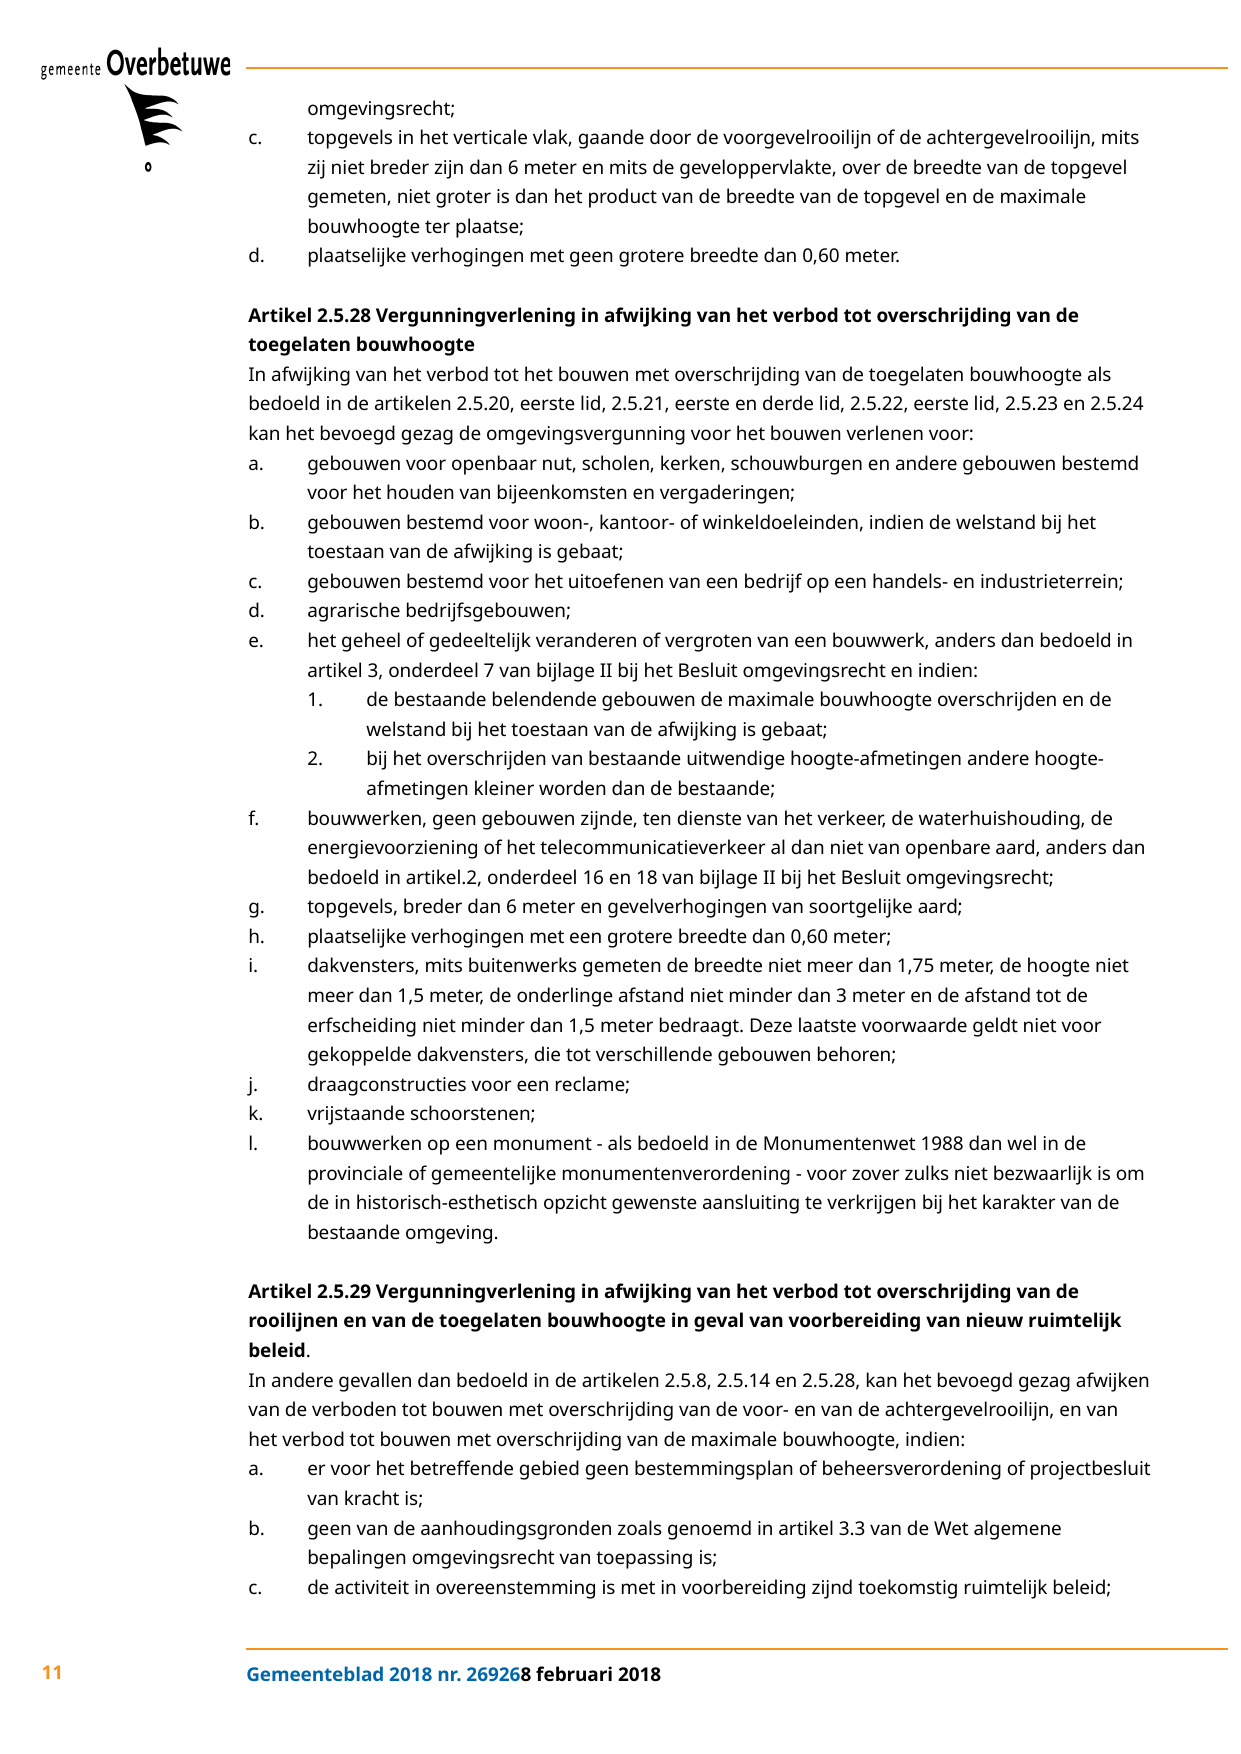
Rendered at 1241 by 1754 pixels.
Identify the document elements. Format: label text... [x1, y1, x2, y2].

list gebouwen voor openbaar nut, scholen, kerken, schouwburgen en andere gebouwen bestemd voor het houden van bijeenkomsten en vergaderingen; [248, 450, 1152, 505]
list er voor het betreffende gebied geen bestemmingsplan of beheersverordening of projectbesluit van kracht is; [248, 1456, 1152, 1511]
list de bestaande belendende gebouwen de maximale bouwhoogte overschrijden en de welstand bij het toestaan van de afwijking is gebaat; [307, 686, 1152, 742]
text In afwijking van het verbod tot het bouwen met overschrijding van de toegelaten bouwhoogte als bedoeld in de artikelen 2.5.20, eerste lid, 2.5.21, eerste en derde lid, 2.5.22, eerste lid, 2.5.23 en 2.5.24 kan het bevoegd gezag de omgevingsvergunning voor het bouwen verlenen voor: [248, 361, 1152, 446]
list bij het overschrijden van bestaande uitwendige hoogte-afmetingen andere hoogte-afmetingen kleiner worden dan de bestaande; [307, 746, 1152, 801]
list gebouwen bestemd voor het uitoefenen van een bedrijf op een handels- en industrieterrein; [248, 568, 1152, 594]
list bouwwerken op een monument - als bedoeld in de Monumentenwet 1988 dan wel in de provinciale of gemeentelijke monumentenverordening - voor zover zulks niet bezwaarlijk is om de in historisch-esthetisch opzicht gewenste aansluiting te verkrijgen bij het karakter van de bestaande omgeving. [248, 1130, 1152, 1245]
list plaatselijke verhogingen met geen grotere breedte dan 0,60 meter. [248, 243, 1152, 268]
list het geheel of gedeeltelijk veranderen of vergroten van een bouwwerk, anders dan bedoeld in artikel 3, onderdeel 7 van bijlage II bij het Besluit omgevingsrecht en indien: [248, 627, 1152, 683]
text Artikel 2.5.28 Vergunningverlening in afwijking van het verbod tot overschrijding van de toegelaten bouwhoogte [248, 302, 1152, 357]
text Artikel 2.5.29 Vergunningverlening in afwijking van het verbod tot overschrijding van de rooilijnen en van de toegelaten bouwhoogte in geval van voorbereiding van nieuw ruimtelijk beleid. [248, 1278, 1152, 1363]
list plaatselijke verhogingen met een grotere breedte dan 0,60 meter; [248, 923, 1152, 949]
list gebouwen bestemd voor woon-, kantoor- of winkeldoeleinden, indien de welstand bij het toestaan van de afwijking is gebaat; [248, 509, 1152, 564]
list topgevels, breder dan 6 meter en gevelverhogingen van soortgelijke aard; [248, 893, 1152, 919]
list omgevingsrecht; [248, 95, 1152, 121]
list vrijstaande schoorstenen; [248, 1101, 1152, 1126]
list de activiteit in overeenstemming is met in voorbereiding zijnd toekomstig ruimtelijk beleid; [248, 1574, 1152, 1600]
picture [41, 47, 231, 172]
list draagconstructies voor een reclame; [248, 1071, 1152, 1097]
list agrarische bedrijfsgebouwen; [248, 598, 1152, 623]
list dakvensters, mits buitenwerks gemeten de breedte niet meer dan 1,75 meter, de hoogte niet meer dan 1,5 meter, de onderlinge afstand niet minder dan 3 meter en de afstand tot de erfscheiding niet minder dan 1,5 meter bedraagt. Deze laatste voorwaarde geldt niet voor gekoppelde dakvensters, die tot verschillende gebouwen behoren; [248, 953, 1152, 1067]
list bouwwerken, geen gebouwen zijnde, ten dienste van het verkeer, de waterhuishouding, de energievoorziening of het telecommunicatieverkeer al dan niet van openbare aard, anders dan bedoeld in artikel.2, onderdeel 16 en 18 van bijlage II bij het Besluit omgevingsrecht; [248, 805, 1152, 890]
list geen van de aanhoudingsgronden zoals genoemd in artikel 3.3 van de Wet algemene bepalingen omgevingsrecht van toepassing is; [248, 1515, 1152, 1570]
list topgevels in het verticale vlak, gaande door de voorgevelrooilijn of de achtergevelrooilijn, mits zij niet breder zijn dan 6 meter en mits de geveloppervlakte, over de breedte van de topgevel gemeten, niet groter is dan het product van de breedte van de topgevel en de maximale bouwhoogte ter plaatse; [248, 124, 1152, 239]
text In andere gevallen dan bedoeld in de artikelen 2.5.8, 2.5.14 en 2.5.28, kan het bevoegd gezag afwijken van de verboden tot bouwen met overschrijding van de voor- en van de achtergevelrooilijn, en van het verbod tot bouwen met overschrijding van de maximale bouwhoogte, indien: [248, 1367, 1152, 1452]
